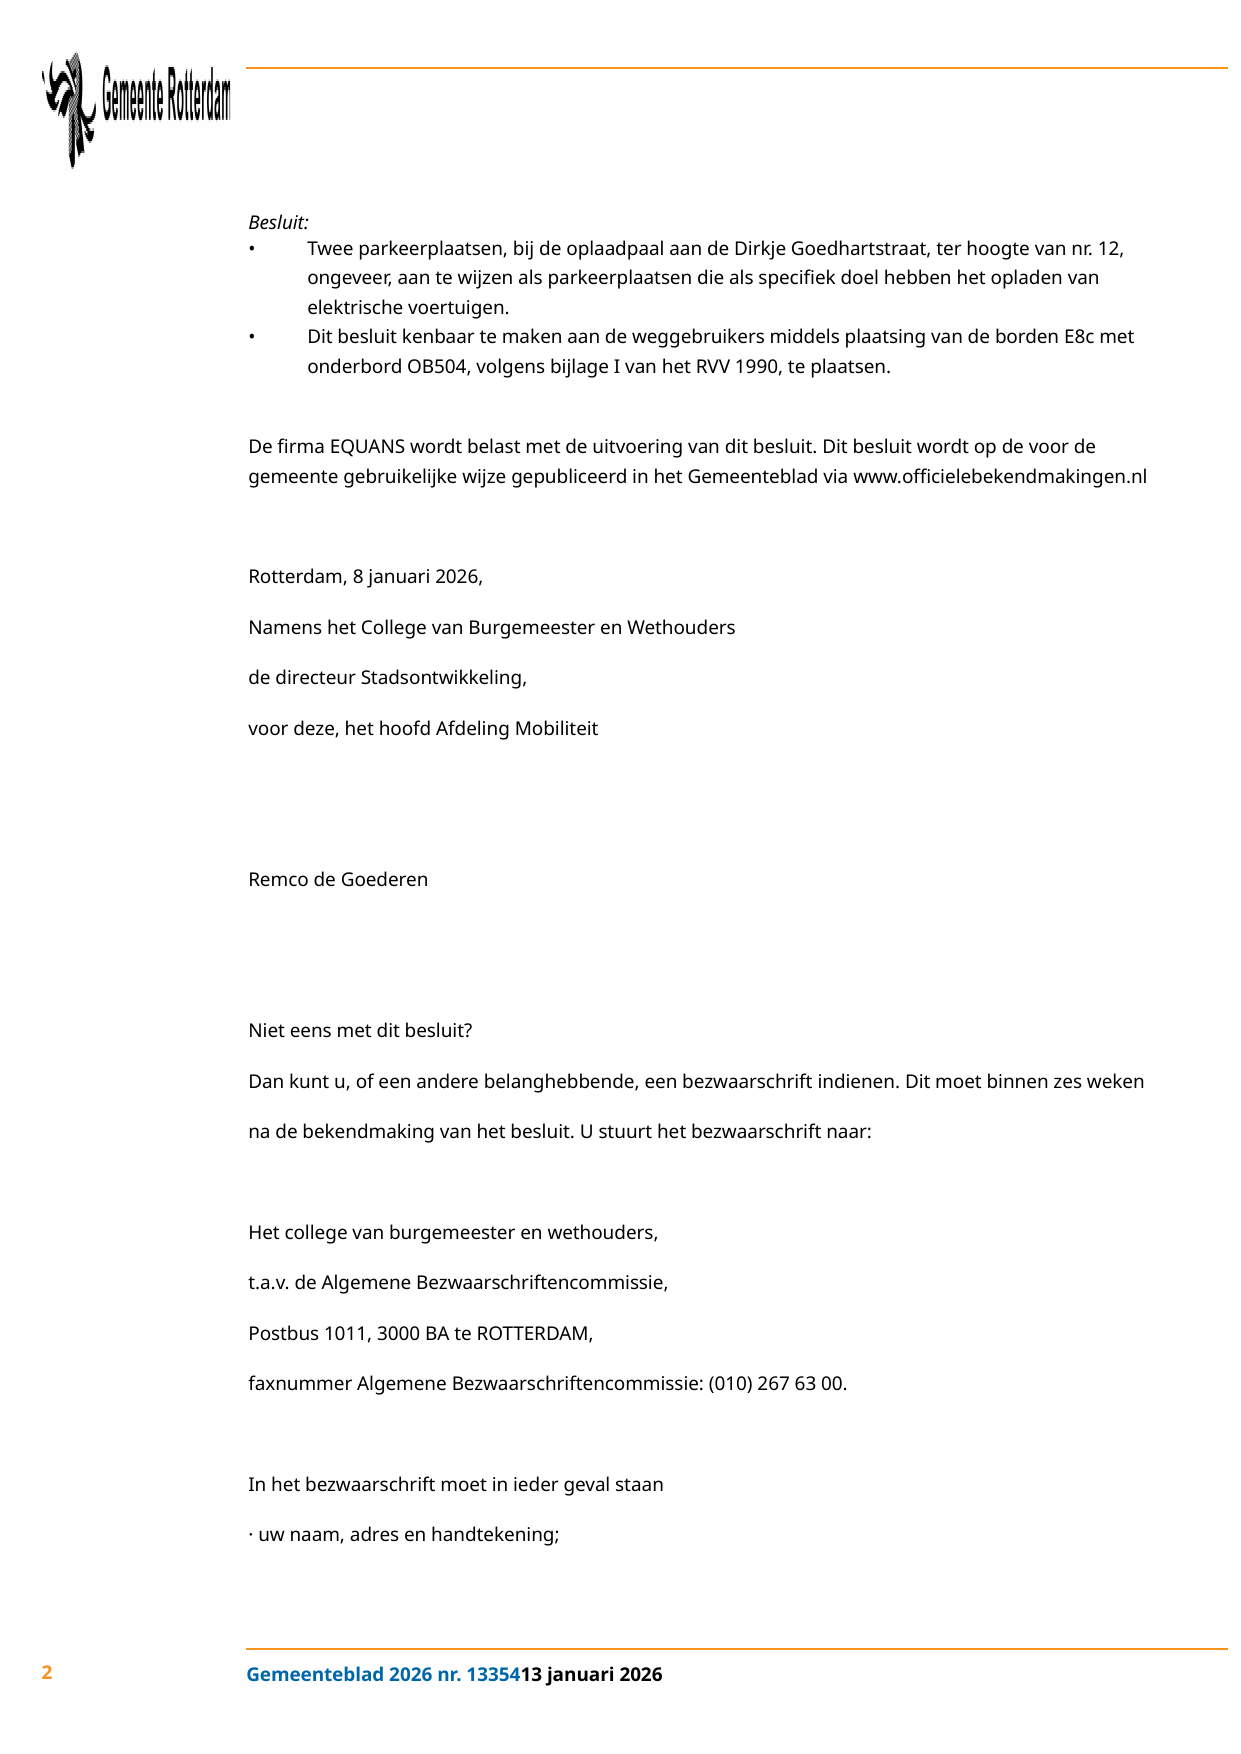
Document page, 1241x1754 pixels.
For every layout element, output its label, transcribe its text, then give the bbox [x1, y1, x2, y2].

text Niet eens met dit besluit? [248, 1017, 1152, 1043]
text De firma EQUANS wordt belast met de uitvoering van dit besluit. Dit besluit wordt op de voor de gemeente gebruikelijke wijze gepubliceerd in het Gemeenteblad via www.officielebekendmakingen.nl [248, 433, 1152, 488]
text Remco de Goederen [248, 866, 1152, 892]
text Rotterdam, 8 januari 2026, [248, 564, 1152, 589]
picture [41, 47, 231, 172]
text de directeur Stadsontwikkeling, [248, 664, 1152, 690]
text · uw naam, adres en handtekening; [248, 1522, 1152, 1547]
text faxnummer Algemene Bezwaarschriftencommissie: (010) 267 63 00. [248, 1370, 1152, 1396]
text voor deze, het hoofd Afdeling Mobiliteit [248, 715, 1152, 741]
text Namens het College van Burgemeester en Wethouders [248, 614, 1152, 640]
list Dit besluit kenbaar te maken aan de weggebruikers middels plaatsing van de borden E8c met onderbord OB504, volgens bijlage I van het RVV 1990, te plaatsen. [248, 324, 1152, 379]
text Dan kunt u, of een andere belanghebbende, een bezwaarschrift indienen. Dit moet binnen zes weken [248, 1068, 1152, 1093]
text t.a.v. de Algemene Bezwaarschriftencommissie, [248, 1269, 1152, 1295]
text Besluit: [248, 209, 1152, 235]
text Het college van burgemeester en wethouders, [248, 1219, 1152, 1245]
text In het bezwaarschrift moet in ieder geval staan [248, 1471, 1152, 1497]
list Twee parkeerplaatsen, bij de oplaadpaal aan de Dirkje Goedhartstraat, ter hoogte van nr. 12, ongeveer, aan te wijzen als parkeerplaatsen die als specifiek doel hebben het opladen van elektrische voertuigen. [248, 235, 1152, 320]
text Postbus 1011, 3000 BA te ROTTERDAM, [248, 1320, 1152, 1346]
text na de bekendmaking van het besluit. U stuurt het bezwaarschrift naar: [248, 1118, 1152, 1144]
